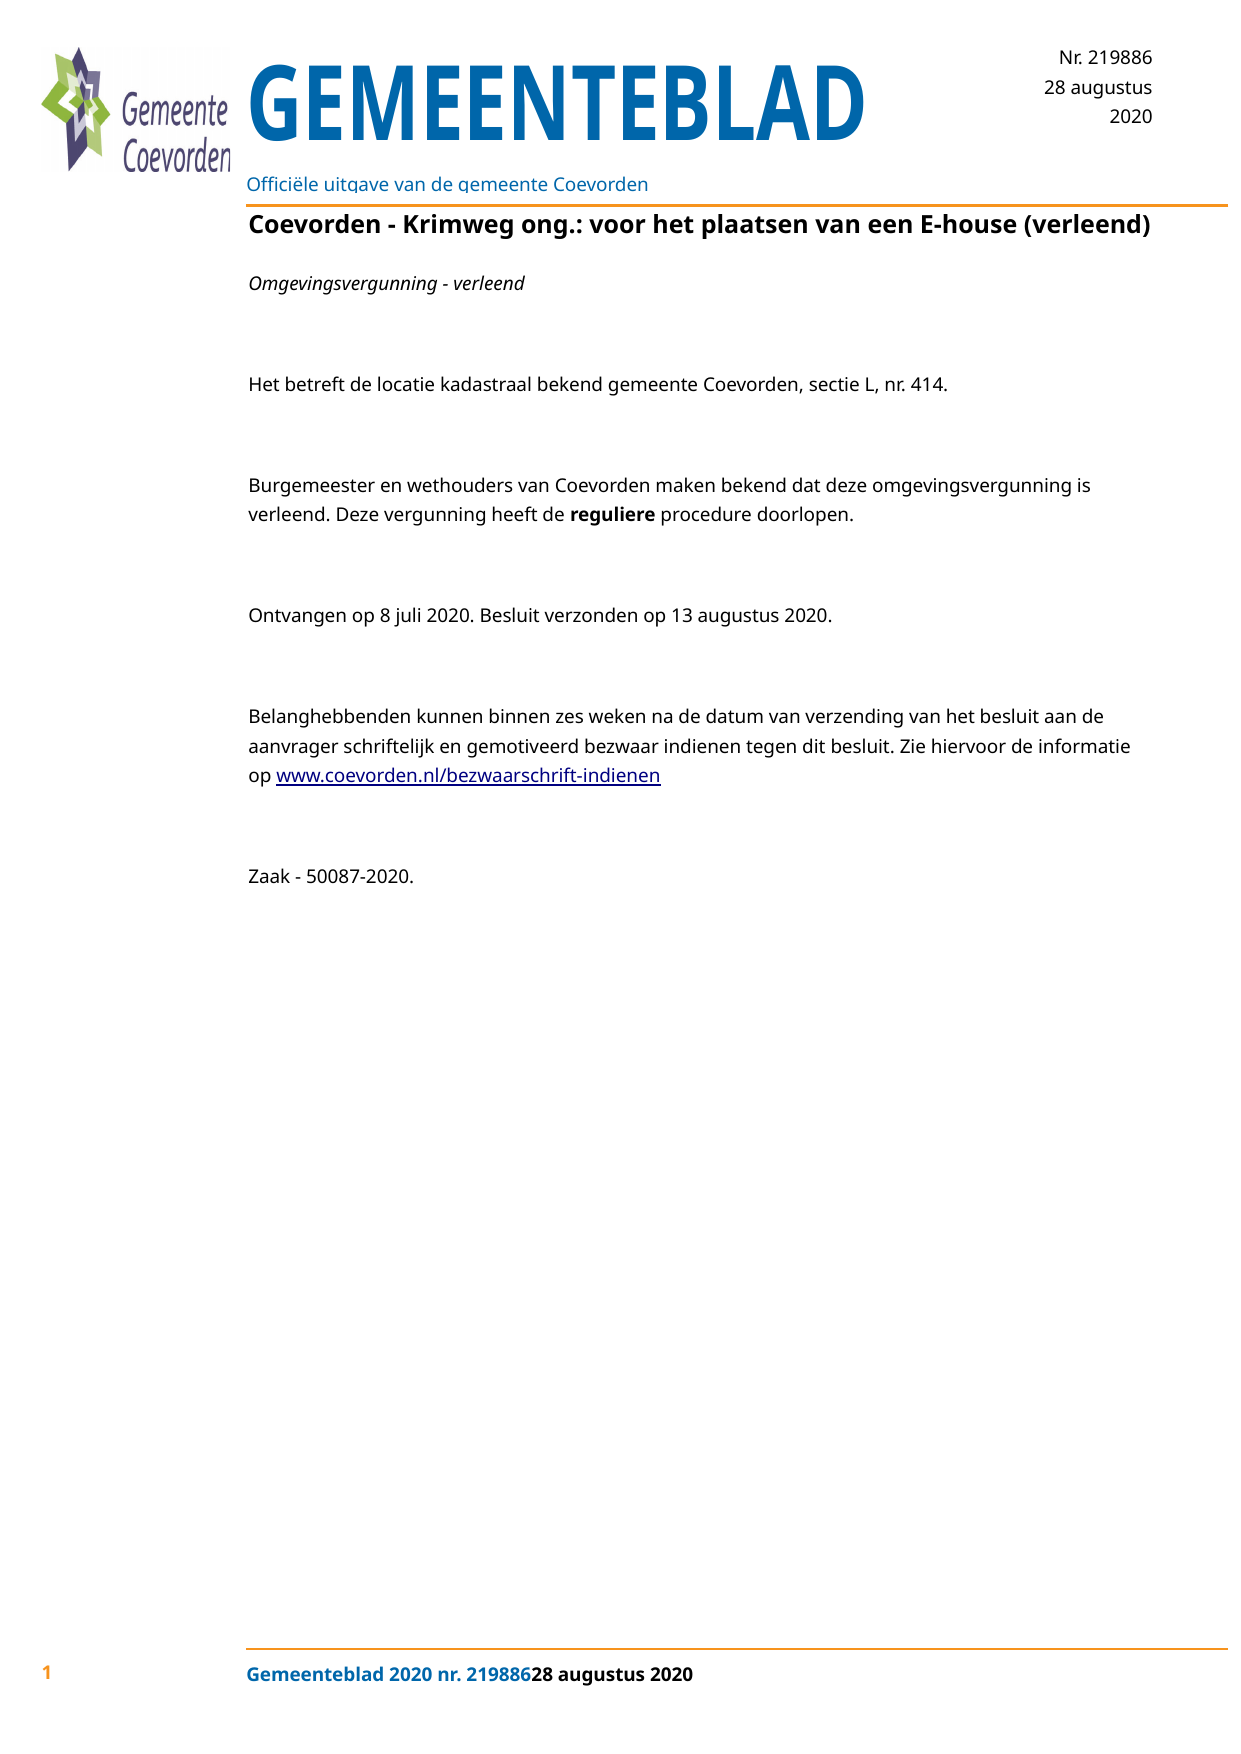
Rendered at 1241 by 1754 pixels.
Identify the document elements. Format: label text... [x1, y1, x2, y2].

text Burgemeester en wethouders van Coevorden maken bekend dat deze omgevingsvergunning is verleend. Deze vergunning heeft de reguliere procedure doorlopen. [248, 472, 1152, 527]
text Het betreft de locatie kadastraal bekend gemeente Coevorden, sectie L, nr. 414. [248, 371, 1152, 397]
text Zaak - 50087-2020. [248, 863, 1152, 889]
text Omgevingsvergunning - verleend [248, 270, 1152, 296]
picture [41, 47, 231, 172]
text Belanghebbenden kunnen binnen zes weken na de datum van verzending van het besluit aan de aanvrager schriftelijk en gemotiveerd bezwaar indienen tegen dit besluit. Zie hiervoor de informatie op www.coevorden.nl/bezwaarschrift-indienen [248, 703, 1152, 788]
text Coevorden - Krimweg ong.: voor het plaatsen van een E-house (verleend) [248, 207, 1152, 241]
text Ontvangen op 8 juli 2020. Besluit verzonden op 13 augustus 2020. [248, 602, 1152, 628]
